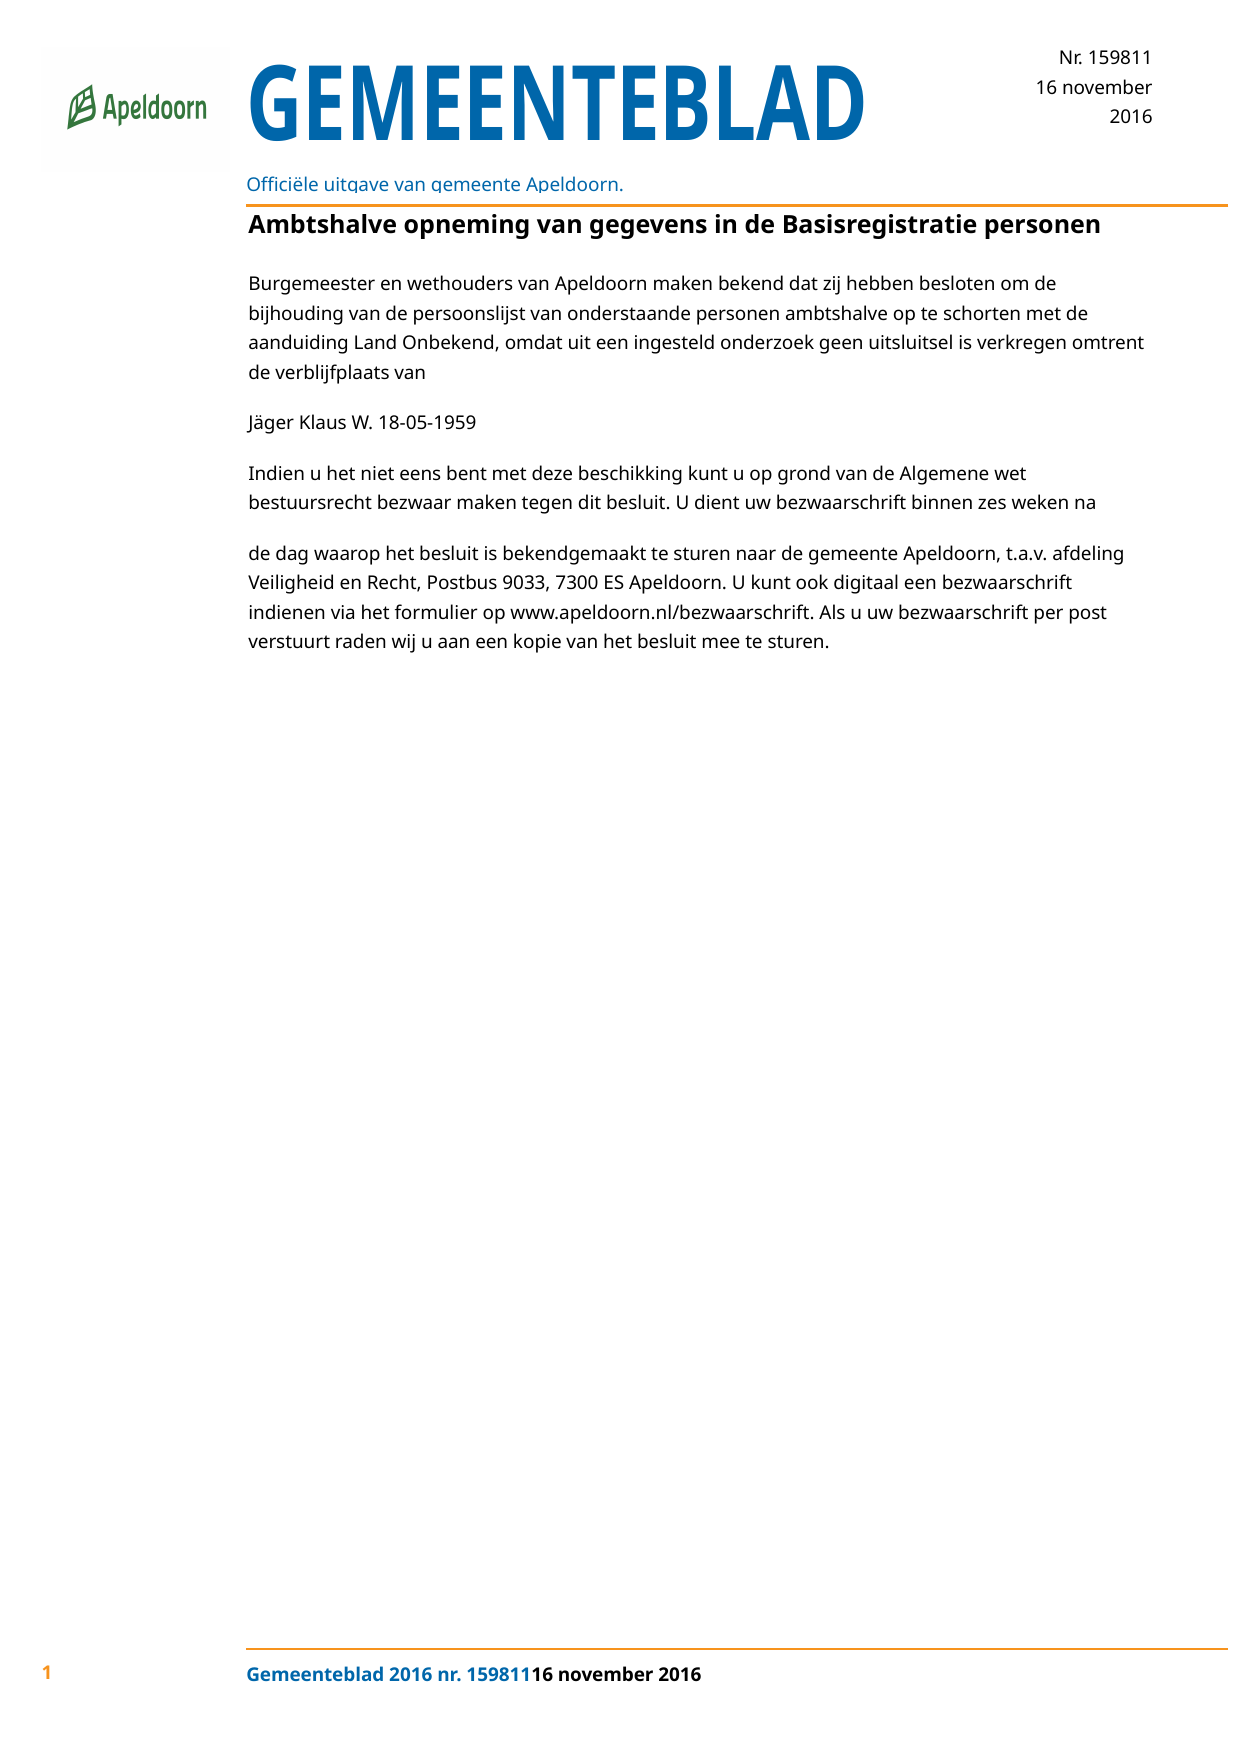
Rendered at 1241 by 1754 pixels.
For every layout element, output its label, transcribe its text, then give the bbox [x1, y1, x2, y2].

text Ambtshalve opneming van gegevens in de Basisregistratie personen [248, 207, 1152, 241]
text de dag waarop het besluit is bekendgemaakt te sturen naar de gemeente Apeldoorn, t.a.v. afdeling Veiligheid en Recht, Postbus 9033, 7300 ES Apeldoorn. U kunt ook digitaal een bezwaarschrift indienen via het formulier op www.apeldoorn.nl/bezwaarschrift. Als u uw bezwaarschrift per post verstuurt raden wij u aan een kopie van het besluit mee te sturen. [248, 540, 1152, 654]
text Jäger Klaus W. 18-05-1959 [248, 409, 1152, 435]
text Indien u het niet eens bent met deze beschikking kunt u op grond van de Algemene wet bestuursrecht bezwaar maken tegen dit besluit. U dient uw bezwaarschrift binnen zes weken na [248, 460, 1152, 515]
picture [41, 47, 231, 172]
text Burgemeester en wethouders van Apeldoorn maken bekend dat zij hebben besloten om de bijhouding van de persoonslijst van onderstaande personen ambtshalve op te schorten met de aanduiding Land Onbekend, omdat uit een ingesteld onderzoek geen uitsluitsel is verkregen omtrent de verblijfplaats van [248, 270, 1152, 385]
